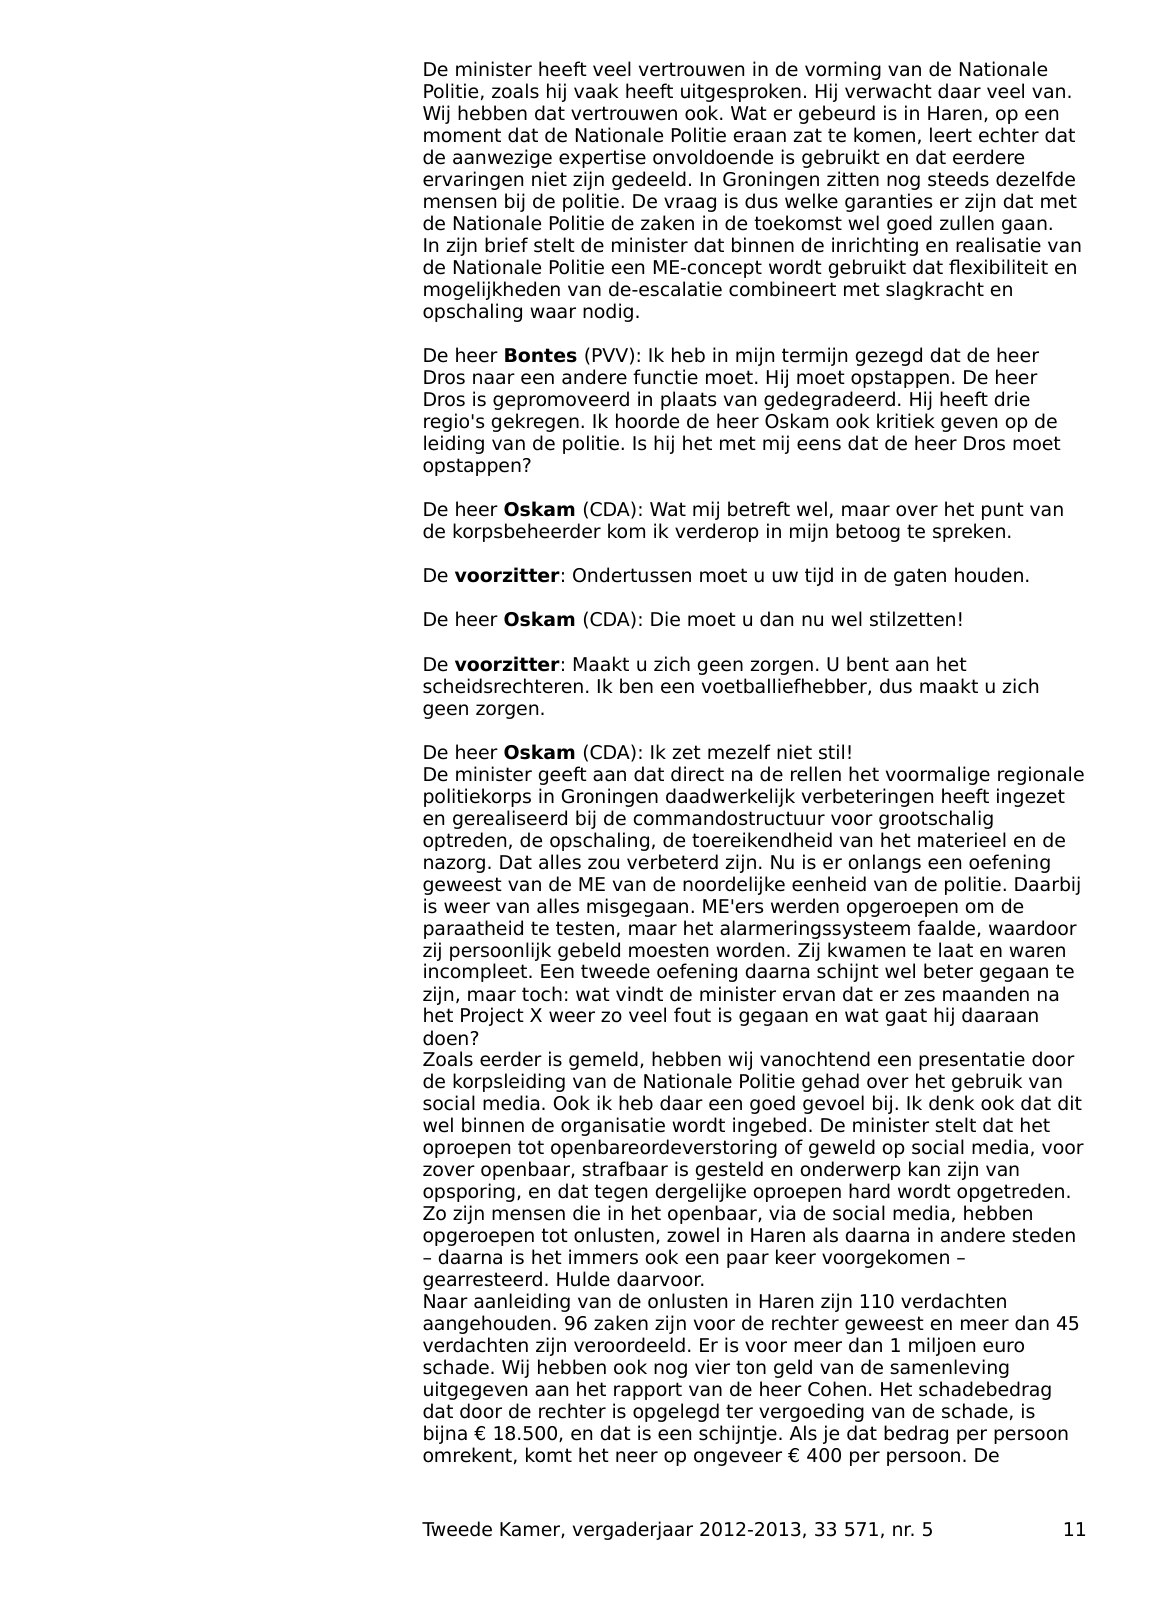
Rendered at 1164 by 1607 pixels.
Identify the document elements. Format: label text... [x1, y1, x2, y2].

text De heer Oskam (CDA): Ik zet mezelf niet stil! [422, 742, 1087, 764]
text De voorzitter: Maakt u zich geen zorgen. U bent aan het scheidsrechteren. Ik ben een voetballiefhebber, dus maakt u zich geen zorgen. [422, 653, 1087, 719]
text In zijn brief stelt de minister dat binnen de inrichting en realisatie van de Nationale Politie een ME-concept wordt gebruikt dat flexibiliteit en mogelijkheden van de-escalatie combineert met slagkracht en opschaling waar nodig. [422, 235, 1087, 323]
text De heer Oskam (CDA): Wat mij betreft wel, maar over het punt van de korpsbeheerder kom ik verderop in mijn betoog te spreken. [422, 499, 1087, 543]
text De heer Bontes (PVV): Ik heb in mijn termijn gezegd dat de heer Dros naar een andere functie moet. Hij moet opstappen. De heer Dros is gepromoveerd in plaats van gedegradeerd. Hij heeft drie regio's gekregen. Ik hoorde de heer Oskam ook kritiek geven op de leiding van de politie. Is hij het met mij eens dat de heer Dros moet opstappen? [422, 345, 1087, 477]
text De minister heeft veel vertrouwen in de vorming van de Nationale Politie, zoals hij vaak heeft uitgesproken. Hij verwacht daar veel van. Wij hebben dat vertrouwen ook. Wat er gebeurd is in Haren, op een moment dat de Nationale Politie eraan zat te komen, leert echter dat de aanwezige expertise onvoldoende is gebruikt en dat eerdere ervaringen niet zijn gedeeld. In Groningen zitten nog steeds dezelfde mensen bij de politie. De vraag is dus welke garanties er zijn dat met de Nationale Politie de zaken in de toekomst wel goed zullen gaan. [422, 59, 1087, 235]
text De voorzitter: Ondertussen moet u uw tijd in de gaten houden. [422, 565, 1087, 587]
text De minister geeft aan dat direct na de rellen het voormalige regionale politiekorps in Groningen daadwerkelijk verbeteringen heeft ingezet en gerealiseerd bij de commandostructuur voor grootschalig optreden, de opschaling, de toereikendheid van het materieel en de nazorg. Dat alles zou verbeterd zijn. Nu is er onlangs een oefening geweest van de ME van de noordelijke eenheid van de politie. Daarbij is weer van alles misgegaan. ME'ers werden opgeroepen om de paraatheid te testen, maar het alarmeringssysteem faalde, waardoor zij persoonlijk gebeld moesten worden. Zij kwamen te laat en waren incompleet. Een tweede oefening daarna schijnt wel beter gegaan te zijn, maar toch: wat vindt de minister ervan dat er zes maanden na het Project X weer zo veel fout is gegaan en wat gaat hij daaraan doen? [422, 764, 1087, 1049]
text Naar aanleiding van de onlusten in Haren zijn 110 verdachten aangehouden. 96 zaken zijn voor de rechter geweest en meer dan 45 verdachten zijn veroordeeld. Er is voor meer dan 1 miljoen euro schade. Wij hebben ook nog vier ton geld van de samenleving uitgegeven aan het rapport van de heer Cohen. Het schadebedrag dat door de rechter is opgelegd ter vergoeding van de schade, is bijna € 18.500, en dat is een schijntje. Als je dat bedrag per persoon omrekent, komt het neer op ongeveer € 400 per persoon. De [422, 1291, 1087, 1467]
text De heer Oskam (CDA): Die moet u dan nu wel stilzetten! [422, 609, 1087, 631]
text Zoals eerder is gemeld, hebben wij vanochtend een presentatie door de korpsleiding van de Nationale Politie gehad over het gebruik van social media. Ook ik heb daar een goed gevoel bij. Ik denk ook dat dit wel binnen de organisatie wordt ingebed. De minister stelt dat het oproepen tot openbareordeverstoring of geweld op social media, voor zover openbaar, strafbaar is gesteld en onderwerp kan zijn van opsporing, en dat tegen dergelijke oproepen hard wordt opgetreden. Zo zijn mensen die in het openbaar, via de social media, hebben opgeroepen tot onlusten, zowel in Haren als daarna in andere steden – daarna is het immers ook een paar keer voorgekomen – gearresteerd. Hulde daarvoor. [422, 1049, 1087, 1291]
